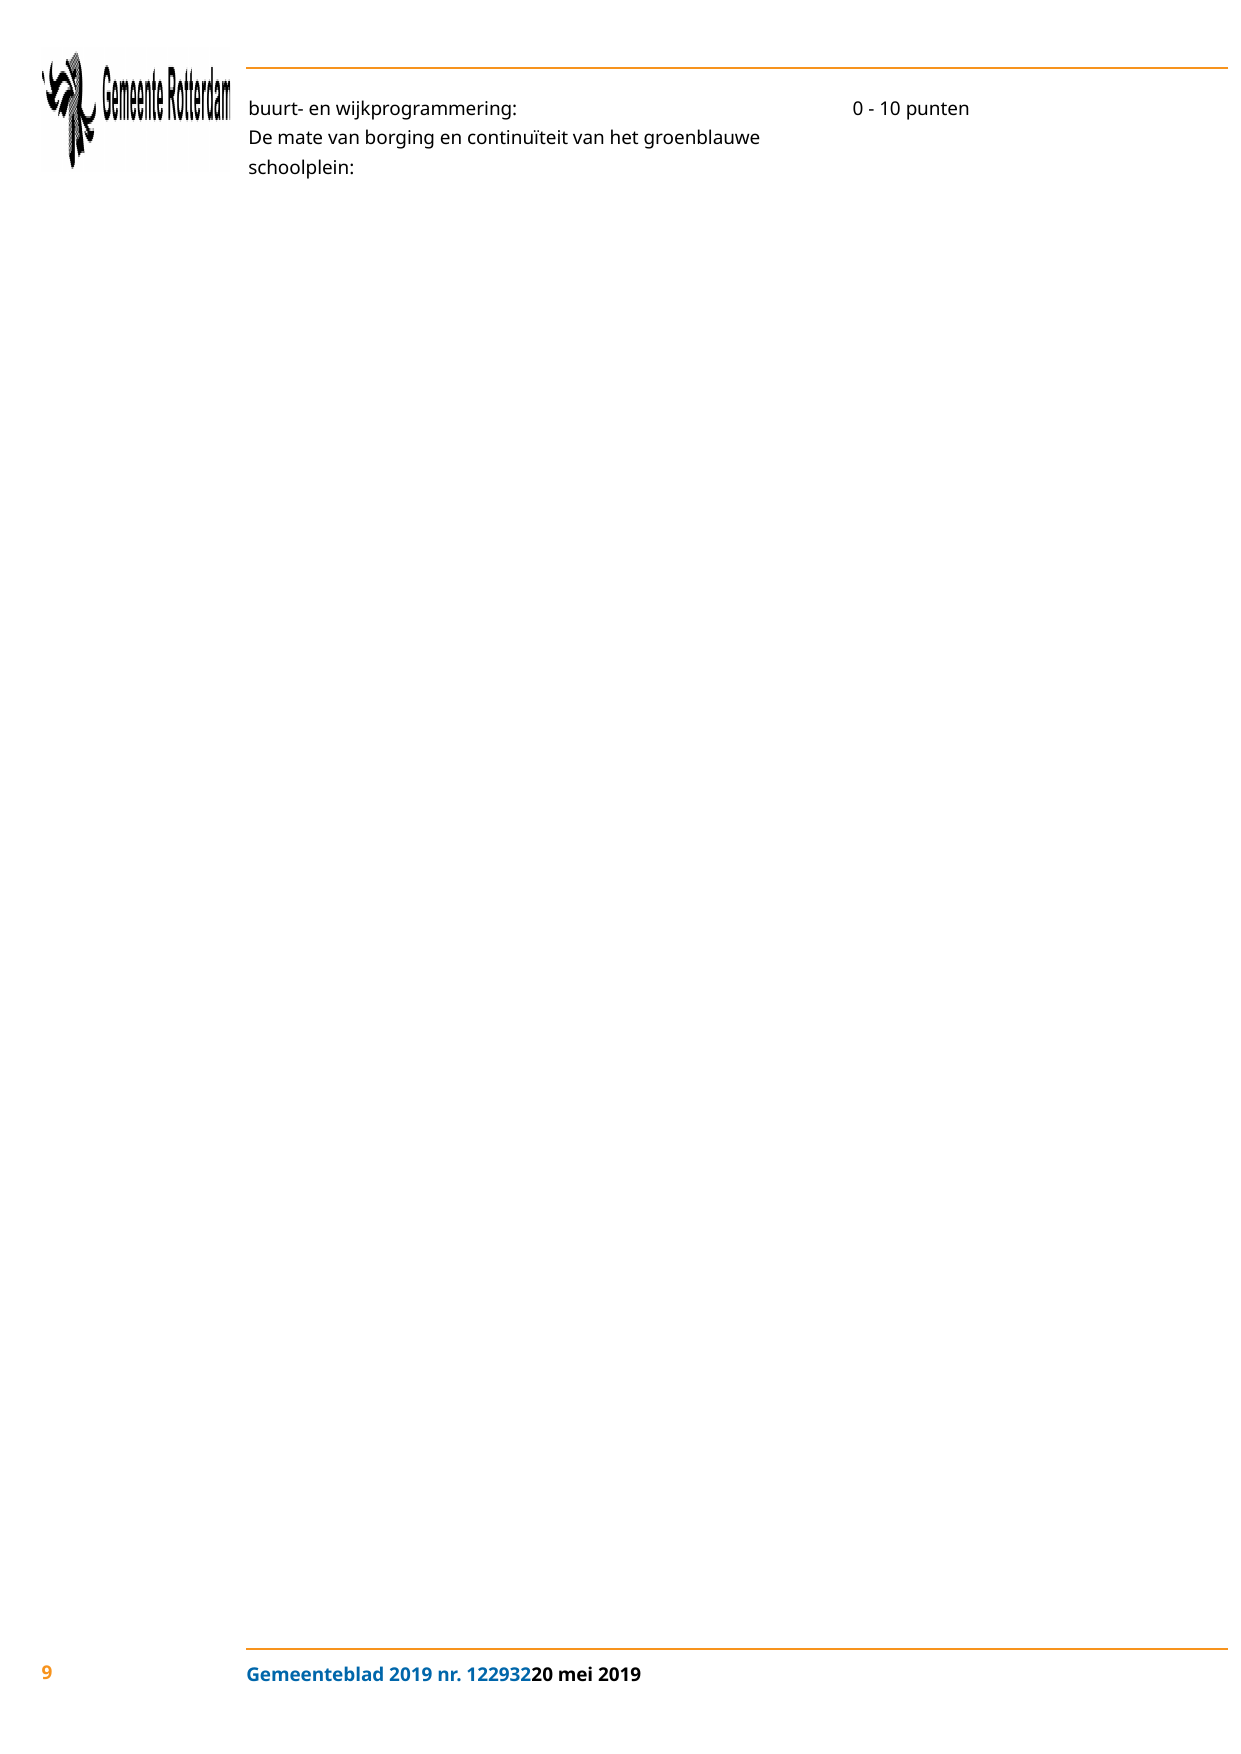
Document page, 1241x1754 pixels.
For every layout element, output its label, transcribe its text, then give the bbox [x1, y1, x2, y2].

table_cell [1002, 95, 1152, 180]
table_cell buurt- en wijkprogrammering: De mate van borging en continuïteit van het groenblauwe schoolplein: [248, 95, 852, 180]
picture [41, 47, 231, 172]
table_cell 0 - 10 punten [853, 95, 1002, 180]
